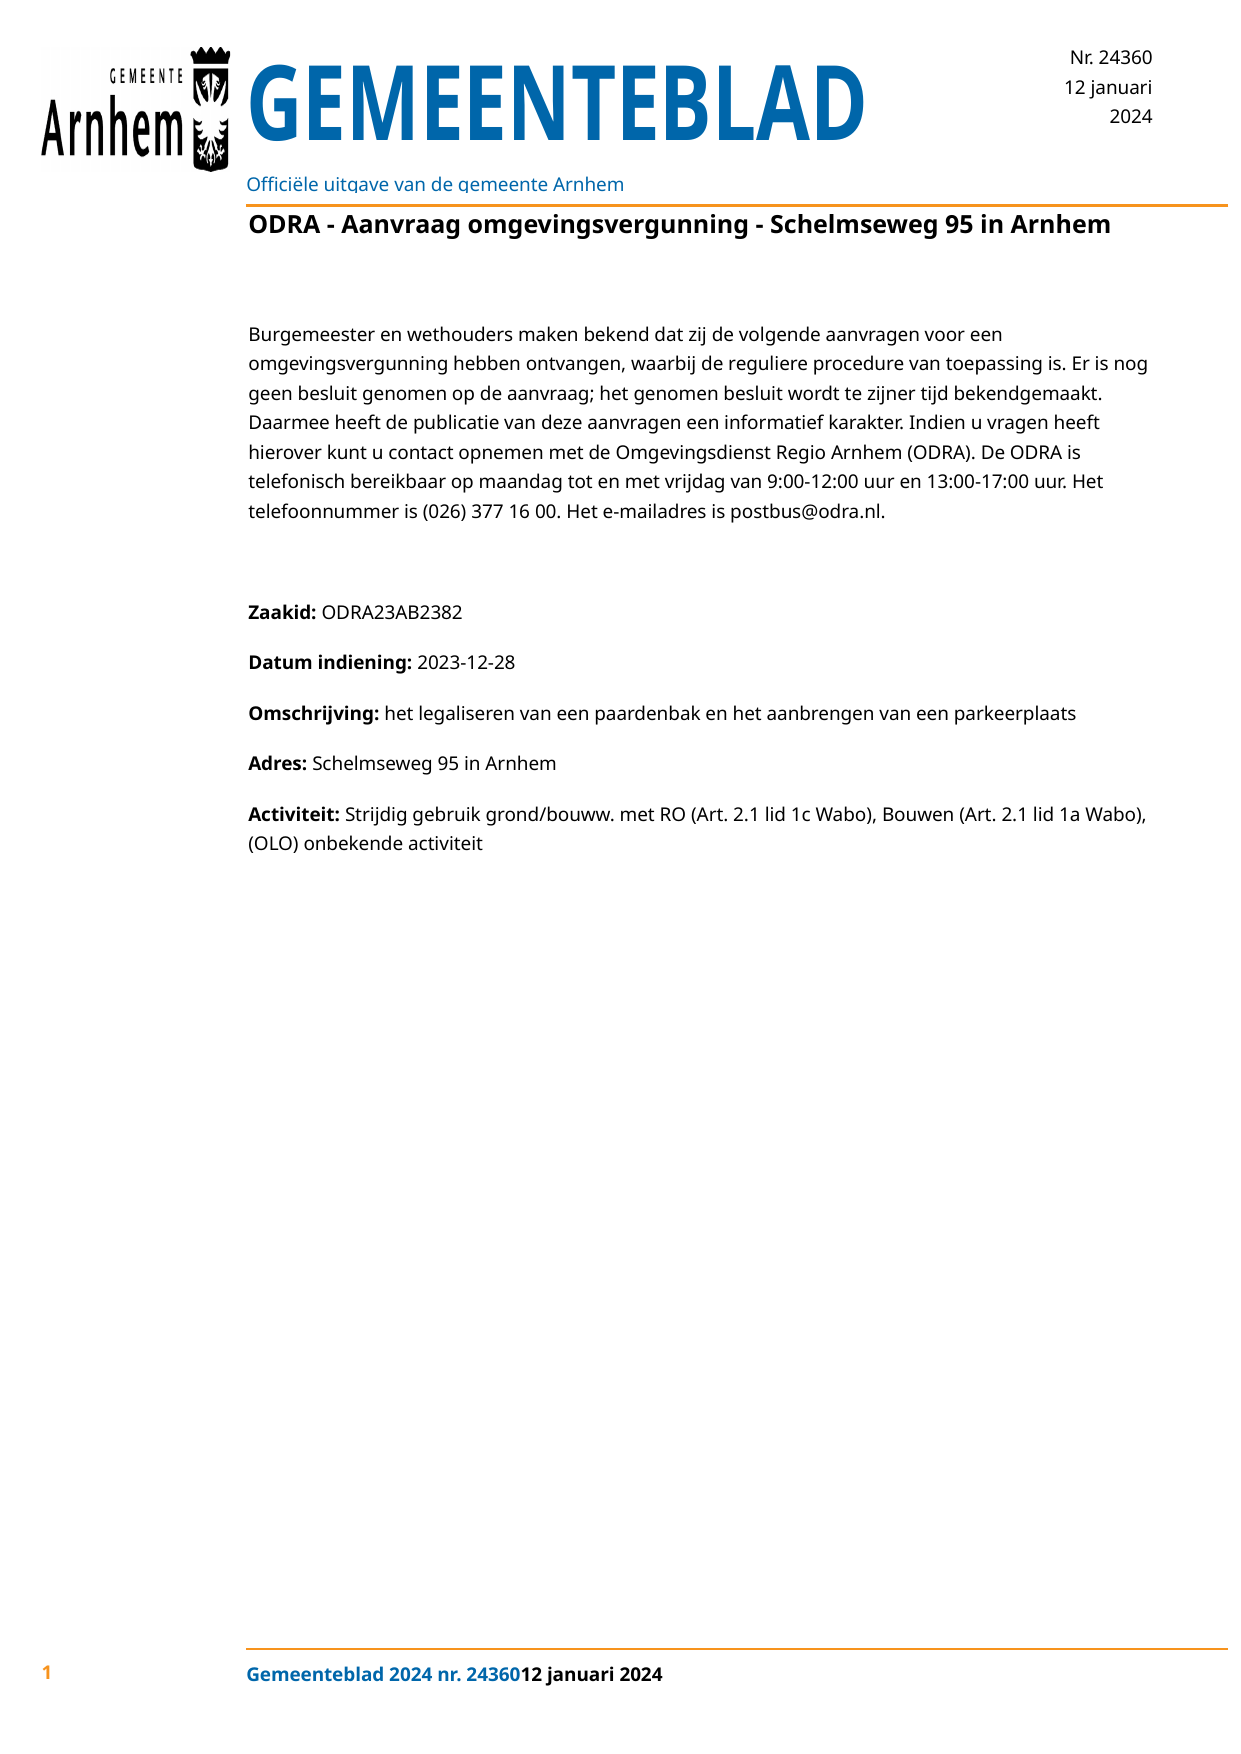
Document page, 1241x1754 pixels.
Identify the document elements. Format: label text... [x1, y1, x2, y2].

text ODRA - Aanvraag omgevingsvergunning - Schelmseweg 95 in Arnhem [248, 207, 1152, 241]
text Activiteit: Strijdig gebruik grond/bouww. met RO (Art. 2.1 lid 1c Wabo), Bouwen (Art. 2.1 lid 1a Wabo), (OLO) onbekende activiteit [248, 801, 1152, 856]
text Datum indiening: 2023-12-28 [248, 649, 1152, 675]
text Adres: Schelmseweg 95 in Arnhem [248, 750, 1152, 776]
text Omschrijving: het legaliseren van een paardenbak en het aanbrengen van een parkeerplaats [248, 700, 1152, 726]
text Burgemeester en wethouders maken bekend dat zij de volgende aanvragen voor een omgevingsvergunning hebben ontvangen, waarbij de reguliere procedure van toepassing is. Er is nog geen besluit genomen op de aanvraag; het genomen besluit wordt te zijner tijd bekendgemaakt. Daarmee heeft de publicatie van deze aanvragen een informatief karakter. Indien u vragen heeft hierover kunt u contact opnemen met de Omgevingsdienst Regio Arnhem (ODRA). De ODRA is telefonisch bereikbaar op maandag tot en met vrijdag van 9:00-12:00 uur en 13:00-17:00 uur. Het telefoonnummer is (026) 377 16 00. Het e-mailadres is postbus@odra.nl. [248, 321, 1152, 524]
picture [41, 47, 231, 172]
text Zaakid: ODRA23AB2382 [248, 599, 1152, 625]
